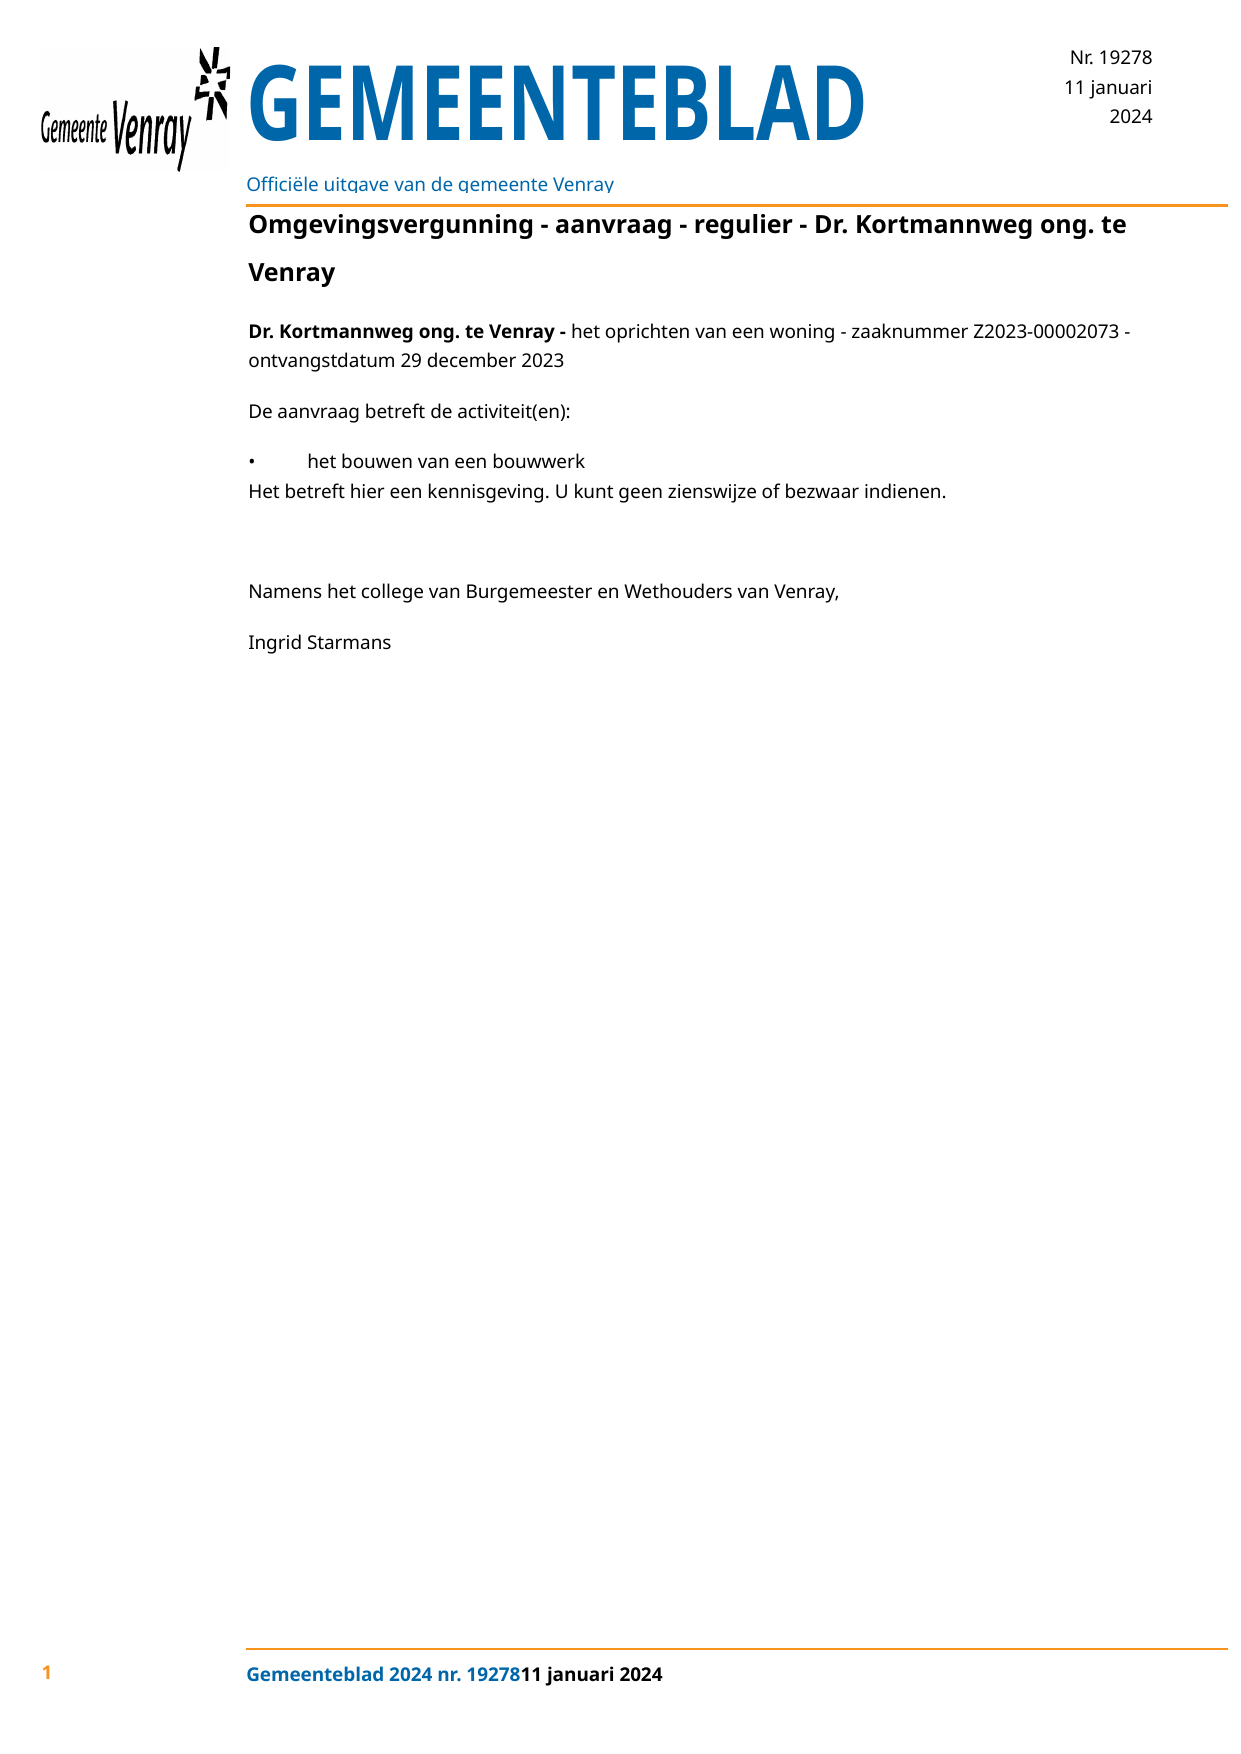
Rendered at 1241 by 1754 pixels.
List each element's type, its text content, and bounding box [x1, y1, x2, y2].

text Namens het college van Burgemeester en Wethouders van Venray, [248, 579, 1152, 604]
text Omgevingsvergunning - aanvraag - regulier - Dr. Kortmannweg ong. te Venray [248, 207, 1152, 288]
picture [41, 47, 231, 172]
text Dr. Kortmannweg ong. te Venray - het oprichten van een woning - zaaknummer Z2023-00002073 - ontvangstdatum 29 december 2023 [248, 318, 1152, 373]
text Het betreft hier een kennisgeving. U kunt geen zienswijze of bezwaar indienen. [248, 478, 1152, 504]
text Ingrid Starmans [248, 629, 1152, 655]
list het bouwen van een bouwwerk [248, 448, 1152, 474]
text De aanvraag betreft de activiteit(en): [248, 398, 1152, 424]
